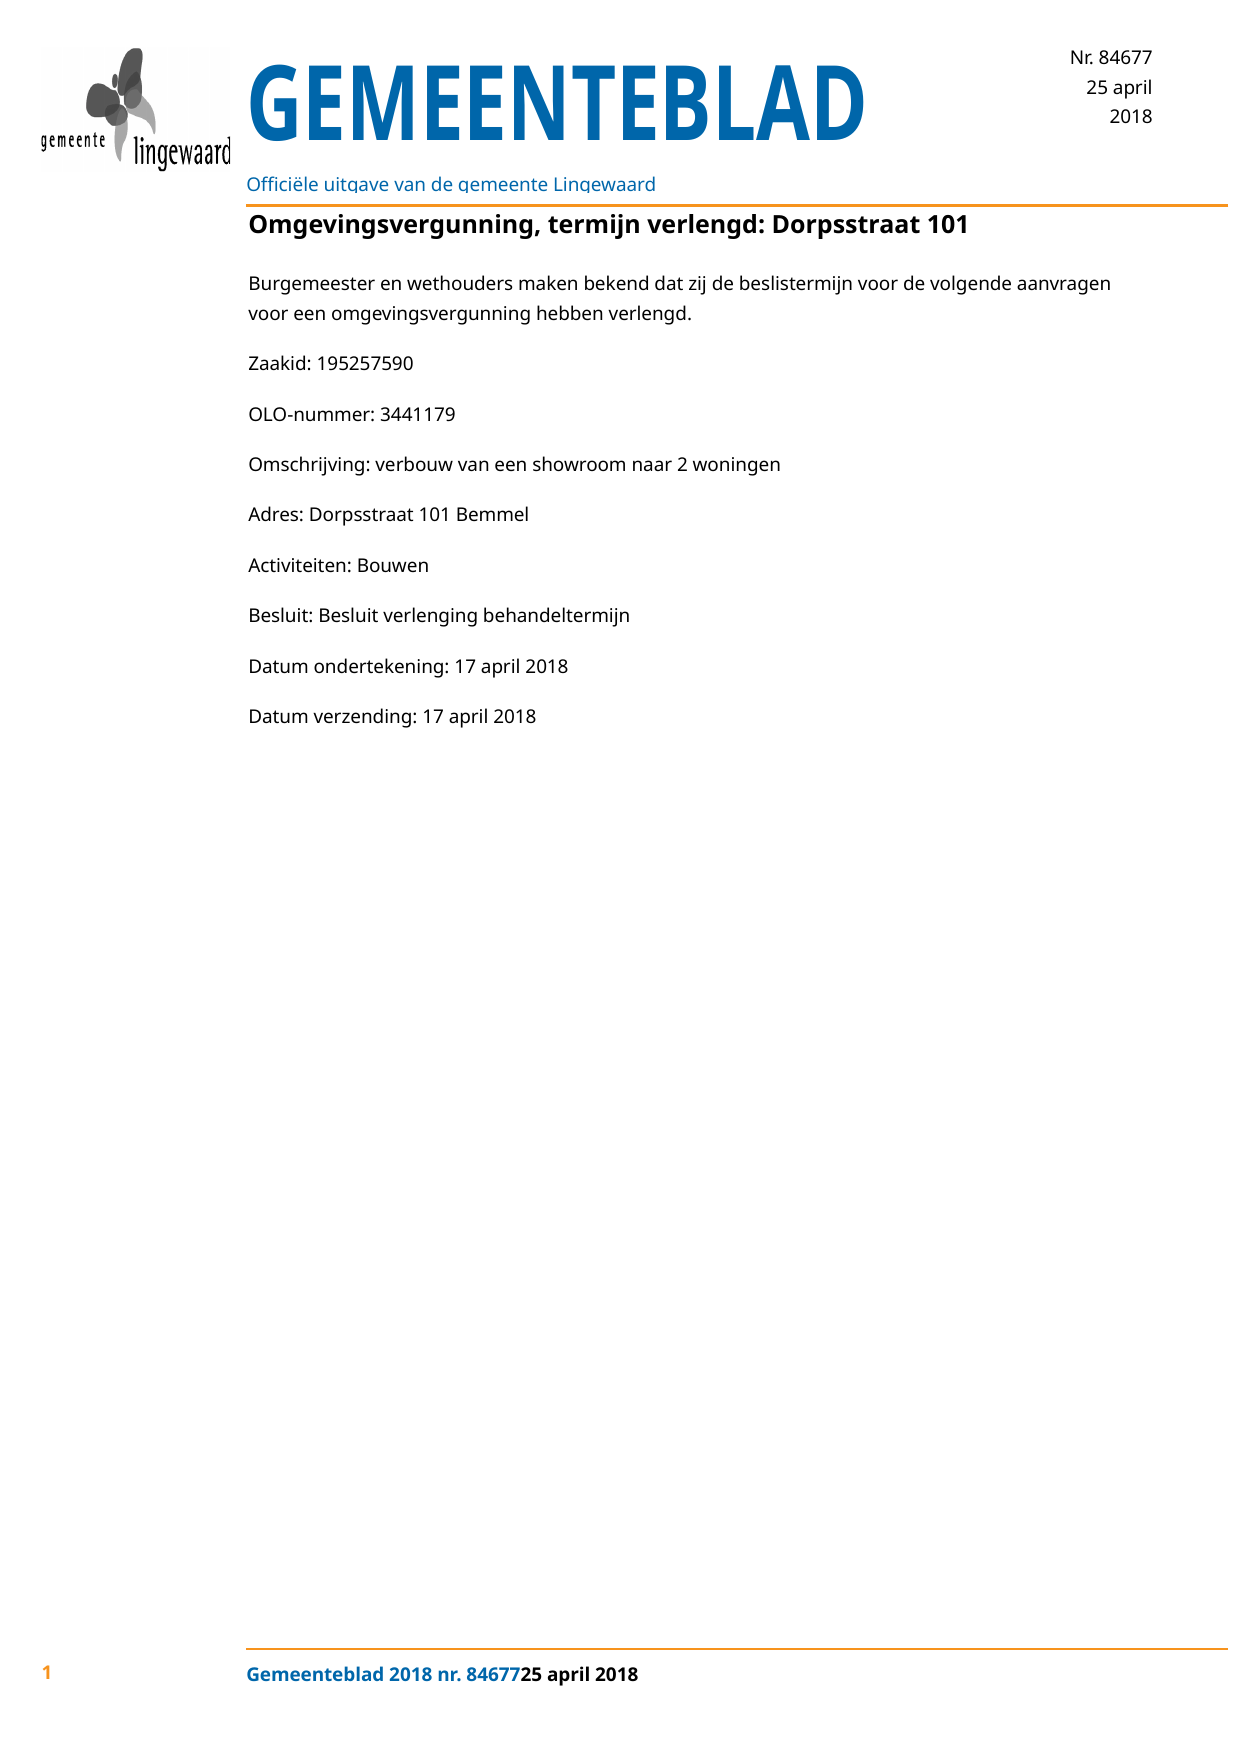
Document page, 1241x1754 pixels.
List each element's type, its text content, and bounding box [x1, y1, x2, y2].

text Datum verzending: 17 april 2018 [248, 703, 1152, 729]
text OLO-nummer: 3441179 [248, 401, 1152, 426]
text Datum ondertekening: 17 april 2018 [248, 653, 1152, 678]
text Adres: Dorpsstraat 101 Bemmel [248, 502, 1152, 527]
picture [41, 47, 231, 172]
text Activiteiten: Bouwen [248, 552, 1152, 578]
text Besluit: Besluit verlenging behandeltermijn [248, 602, 1152, 628]
text Omgevingsvergunning, termijn verlengd: Dorpsstraat 101 [248, 207, 1152, 241]
text Burgemeester en wethouders maken bekend dat zij de beslistermijn voor de volgende aanvragen voor een omgevingsvergunning hebben verlengd. [248, 270, 1152, 326]
text Zaakid: 195257590 [248, 350, 1152, 376]
text Omschrijving: verbouw van een showroom naar 2 woningen [248, 451, 1152, 477]
